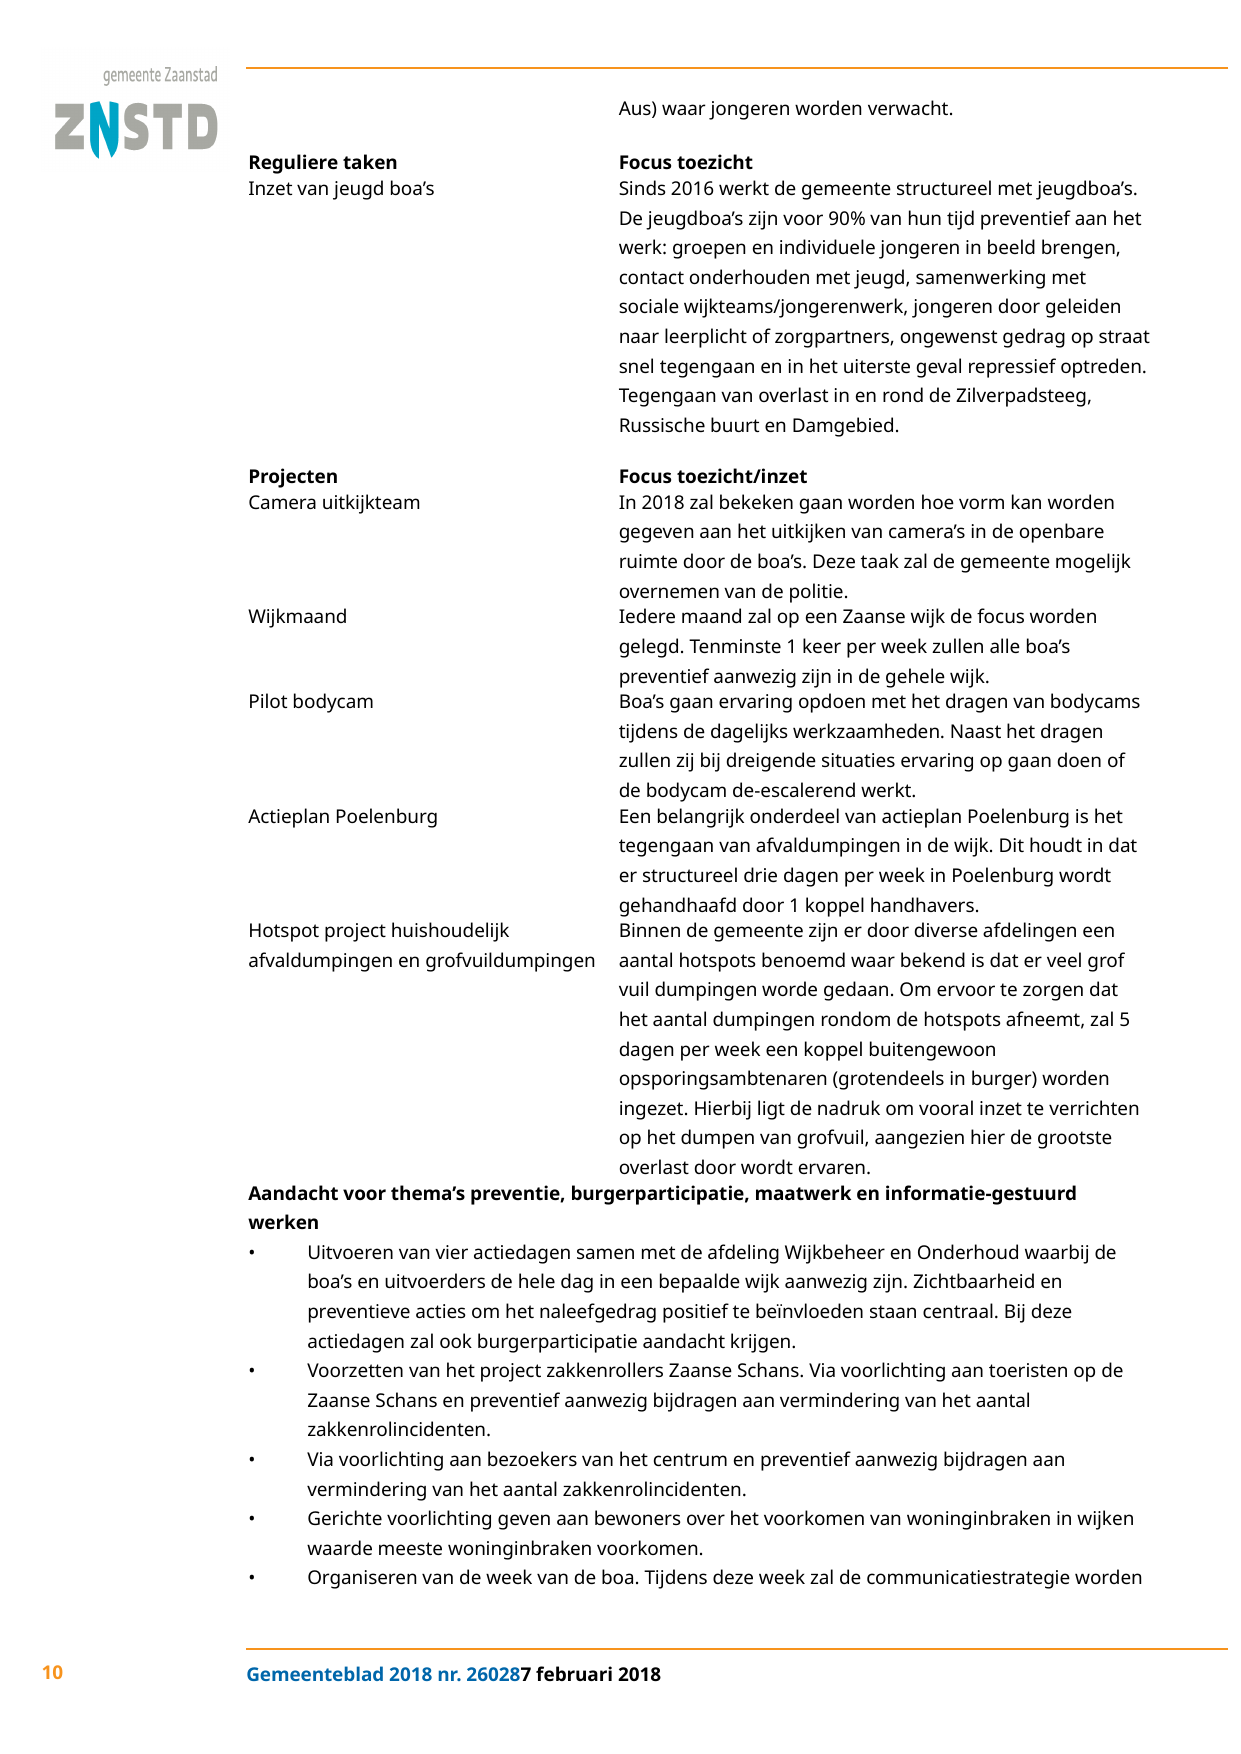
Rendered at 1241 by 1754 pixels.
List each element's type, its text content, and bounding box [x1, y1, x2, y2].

table_cell Aandacht voor thema’s preventie, burgerparticipatie, maatwerk en informatie-gestuurd werken Uitvoeren van vier actiedagen samen met de afdeling Wijkbeheer en Onderhoud waarbij de boa’s en uitvoerders de hele dag in een bepaalde wijk aanwezig zijn. Zichtbaarheid en preventieve acties om het naleefgedrag positief te beïnvloeden staan centraal. Bij deze actiedagen zal ook burgerparticipatie aandacht krijgen. Voorzetten van het project zakkenrollers Zaanse Schans. Via voorlichting aan toeristen op de Zaanse Schans en preventief aanwezig bijdragen aan vermindering van het aantal zakkenrolincidenten. Via voorlichting aan bezoekers van het centrum en preventief aanwezig bijdragen aan vermindering van het aantal zakkenrolincidenten. Gerichte voorlichting geven aan bewoners over het voorkomen van woninginbraken in wijken waarde meeste woninginbraken voorkomen. Organiseren van de week van de boa. Tijdens deze week zal de communicatiestrategie worden [248, 1180, 1152, 1590]
picture [41, 47, 231, 172]
table_cell In 2018 zal bekeken gaan worden hoe vorm kan worden gegeven aan het uitkijken van camera’s in de openbare ruimte door de boa’s. Deze taak zal de gemeente mogelijk overnemen van de politie. [619, 489, 1152, 604]
table_header [248, 124, 1152, 149]
table_cell [248, 95, 618, 121]
table_cell Projecten [248, 464, 618, 489]
table_cell Hotspot project huishoudelijk afvaldumpingen en grofvuildumpingen [248, 918, 618, 1180]
table_cell Een belangrijk onderdeel van actieplan Poelenburg is het tegengaan van afvaldumpingen in de wijk. Dit houdt in dat er structureel drie dagen per week in Poelenburg wordt gehandhaafd door 1 koppel handhavers. [619, 803, 1152, 917]
table_cell Focus toezicht/inzet [619, 464, 1152, 489]
table_cell Reguliere taken [248, 150, 618, 175]
table_cell Aus) waar jongeren worden verwacht. [619, 95, 1152, 121]
table_cell Camera uitkijkteam [248, 489, 618, 604]
table_cell Iedere maand zal op een Zaanse wijk de focus worden gelegd. Tenminste 1 keer per week zullen alle boa’s preventief aanwezig zijn in de gehele wijk. [619, 604, 1152, 688]
table_cell Actieplan Poelenburg [248, 803, 618, 917]
table_cell [248, 438, 1152, 463]
table_cell Boa’s gaan ervaring opdoen met het dragen van bodycams tijdens de dagelijks werkzaamheden. Naast het dragen zullen zij bij dreigende situaties ervaring op gaan doen of de bodycam de-escalerend werkt. [619, 689, 1152, 803]
table_cell Inzet van jeugd boa’s [248, 175, 618, 438]
table_cell Pilot bodycam [248, 689, 618, 803]
table_cell Focus toezicht [619, 150, 1152, 175]
table_cell Wijkmaand [248, 604, 618, 688]
table_cell Binnen de gemeente zijn er door diverse afdelingen een aantal hotspots benoemd waar bekend is dat er veel grof vuil dumpingen worde gedaan. Om ervoor te zorgen dat het aantal dumpingen rondom de hotspots afneemt, zal 5 dagen per week een koppel buitengewoon opsporingsambtenaren (grotendeels in burger) worden ingezet. Hierbij ligt de nadruk om vooral inzet te verrichten op het dumpen van grofvuil, aangezien hier de grootste overlast door wordt ervaren. [619, 918, 1152, 1180]
table_cell Sinds 2016 werkt de gemeente structureel met jeugdboa’s. De jeugdboa’s zijn voor 90% van hun tijd preventief aan het werk: groepen en individuele jongeren in beeld brengen, contact onderhouden met jeugd, samenwerking met sociale wijkteams/jongerenwerk, jongeren door geleiden naar leerplicht of zorgpartners, ongewenst gedrag op straat snel tegengaan en in het uiterste geval repressief optreden. Tegengaan van overlast in en rond de Zilverpadsteeg, Russische buurt en Damgebied. [619, 175, 1152, 438]
